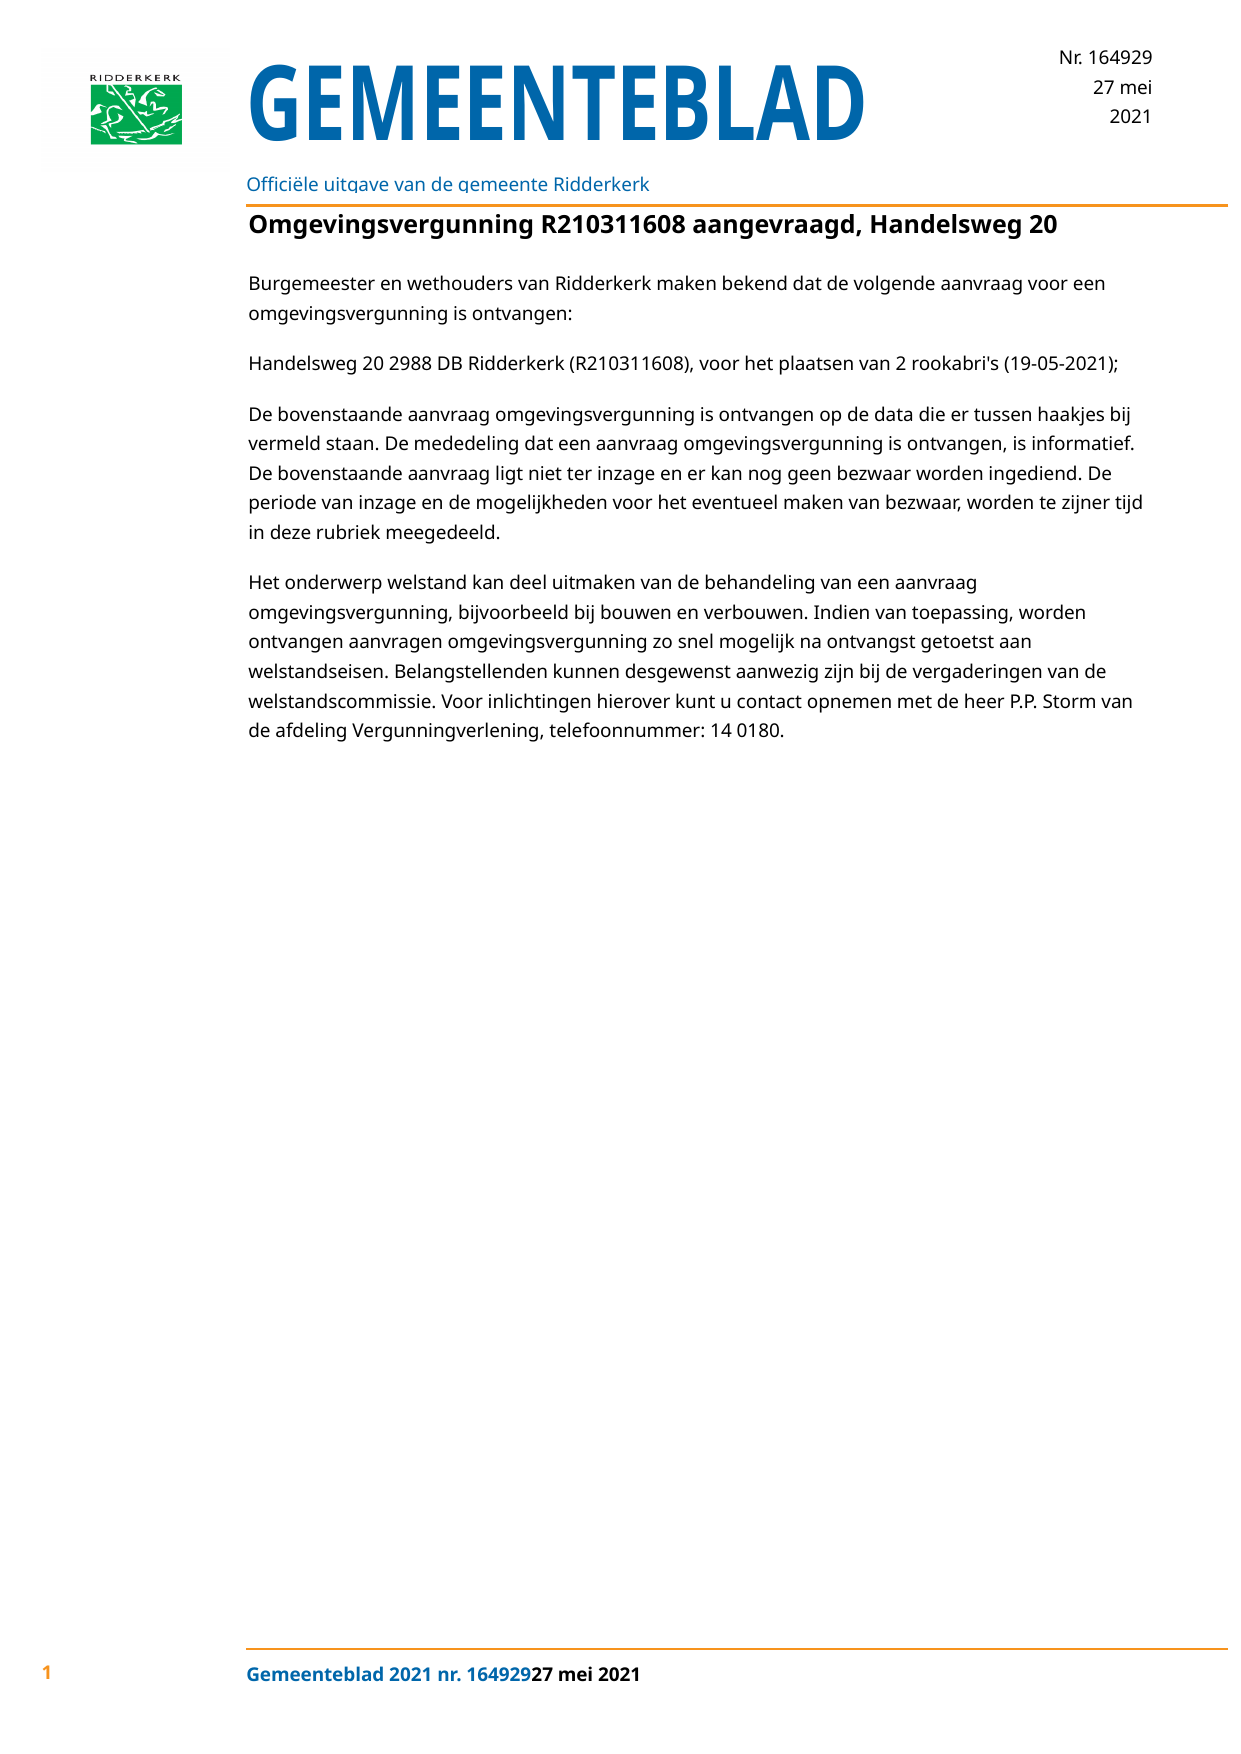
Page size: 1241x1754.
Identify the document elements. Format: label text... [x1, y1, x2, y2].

text Omgevingsvergunning R210311608 aangevraagd, Handelsweg 20 [248, 207, 1152, 241]
text De bovenstaande aanvraag omgevingsvergunning is ontvangen op de data die er tussen haakjes bij vermeld staan. De mededeling dat een aanvraag omgevingsvergunning is ontvangen, is informatief. De bovenstaande aanvraag ligt niet ter inzage en er kan nog geen bezwaar worden ingediend. De periode van inzage en de mogelijkheden voor het eventueel maken van bezwaar, worden te zijner tijd in deze rubriek meegedeeld. [248, 401, 1152, 545]
text Het onderwerp welstand kan deel uitmaken van de behandeling van een aanvraag omgevingsvergunning, bijvoorbeeld bij bouwen en verbouwen. Indien van toepassing, worden ontvangen aanvragen omgevingsvergunning zo snel mogelijk na ontvangst getoetst aan welstandseisen. Belangstellenden kunnen desgewenst aanwezig zijn bij de vergaderingen van de welstandscommissie. Voor inlichtingen hierover kunt u contact opnemen met de heer P.P. Storm van de afdeling Vergunningverlening, telefoonnummer: 14 0180. [248, 569, 1152, 743]
picture [41, 47, 231, 172]
text Burgemeester en wethouders van Ridderkerk maken bekend dat de volgende aanvraag voor een omgevingsvergunning is ontvangen: [248, 270, 1152, 326]
text Handelsweg 20 2988 DB Ridderkerk (R210311608), voor het plaatsen van 2 rookabri's (19-05-2021); [248, 350, 1152, 376]
